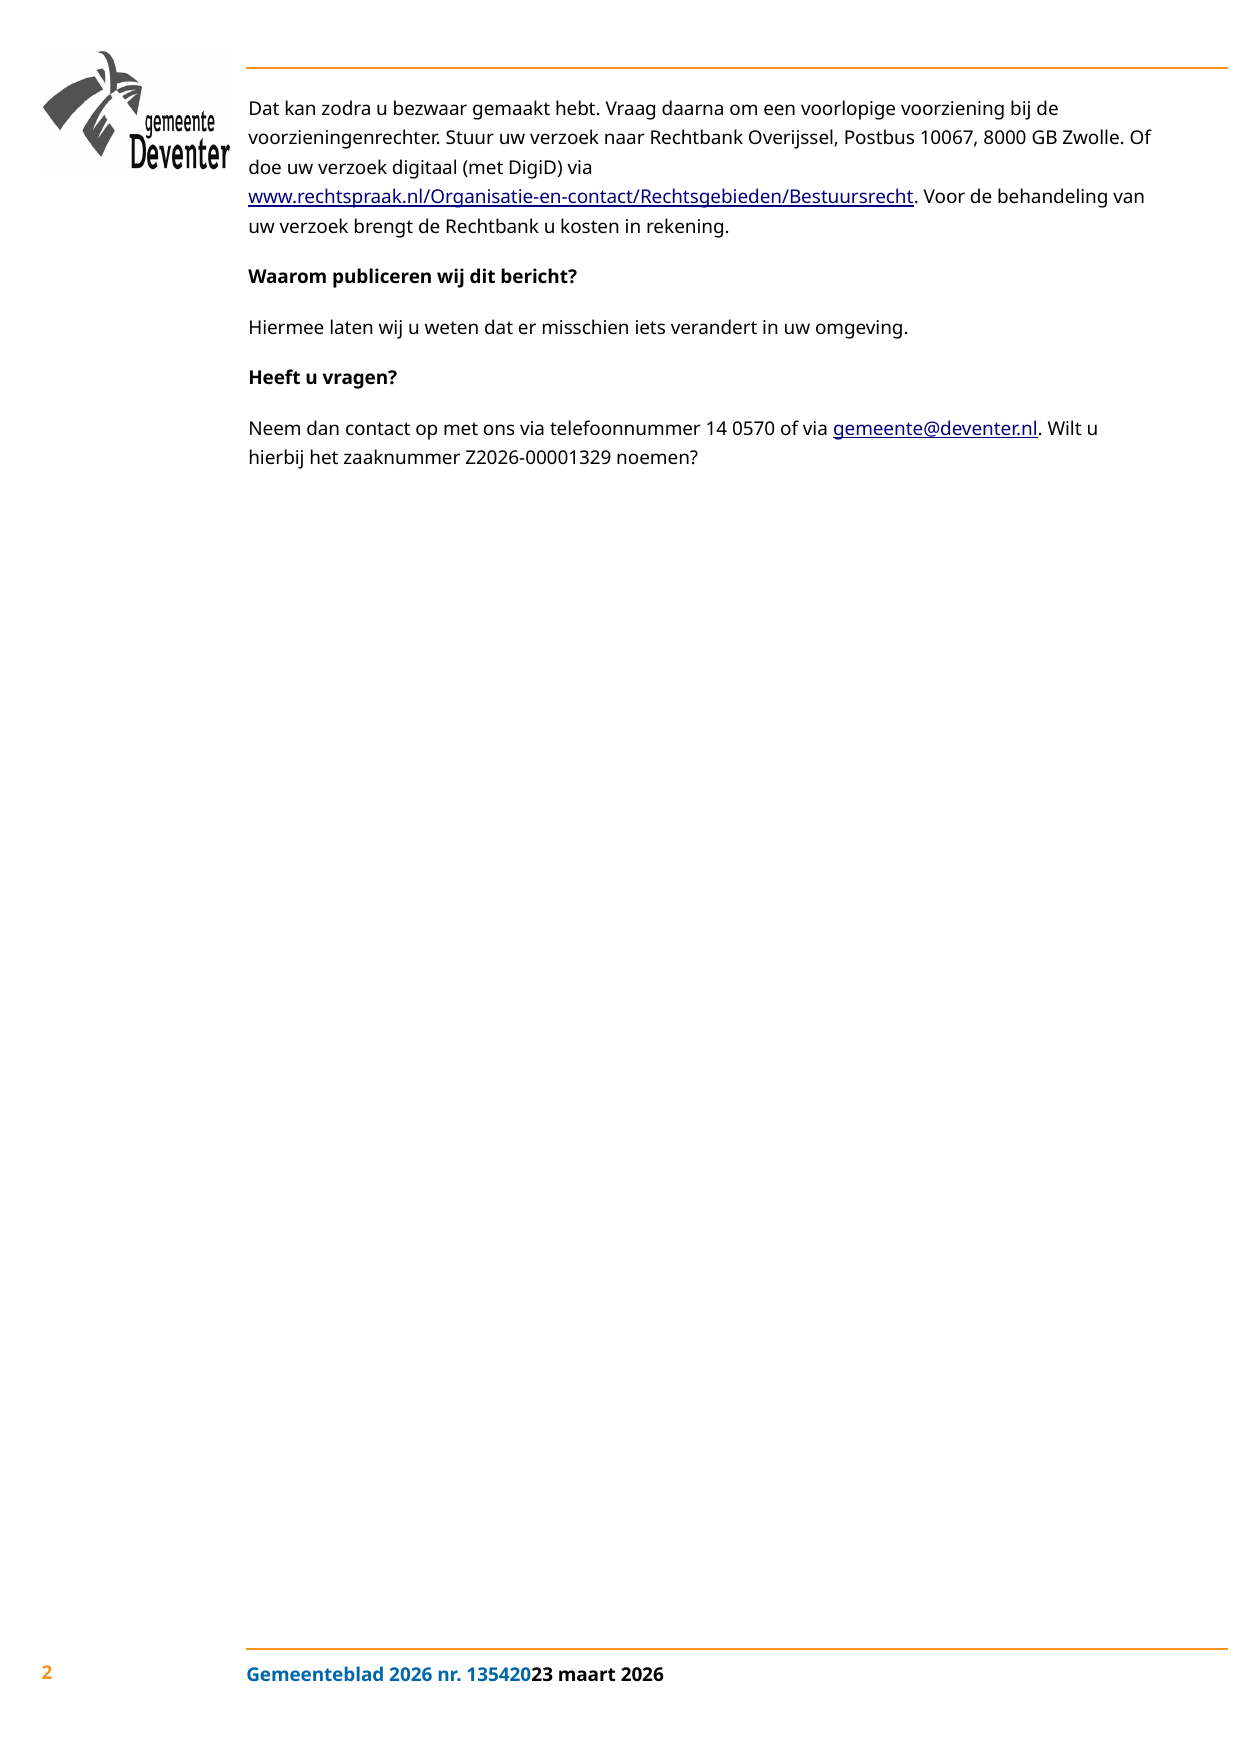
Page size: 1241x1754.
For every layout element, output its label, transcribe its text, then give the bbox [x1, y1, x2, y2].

text Waarom publiceren wij dit bericht? [248, 263, 1152, 289]
text Heeft u vragen? [248, 364, 1152, 390]
text Hiermee laten wij u weten dat er misschien iets verandert in uw omgeving. [248, 314, 1152, 340]
text Neem dan contact op met ons via telefoonnummer 14 0570 of via gemeente@deventer.nl. Wilt u hierbij het zaaknummer Z2026-00001329 noemen? [248, 415, 1152, 470]
picture [41, 47, 231, 172]
text Dat kan zodra u bezwaar gemaakt hebt. Vraag daarna om een voorlopige voorziening bij de voorzieningenrechter. Stuur uw verzoek naar Rechtbank Overijssel, Postbus 10067, 8000 GB Zwolle. Of doe uw verzoek digitaal (met DigiD) via www.rechtspraak.nl/Organisatie-en-contact/Rechtsgebieden/Bestuursrecht. Voor de behandeling van uw verzoek brengt de Rechtbank u kosten in rekening. [248, 95, 1152, 239]
